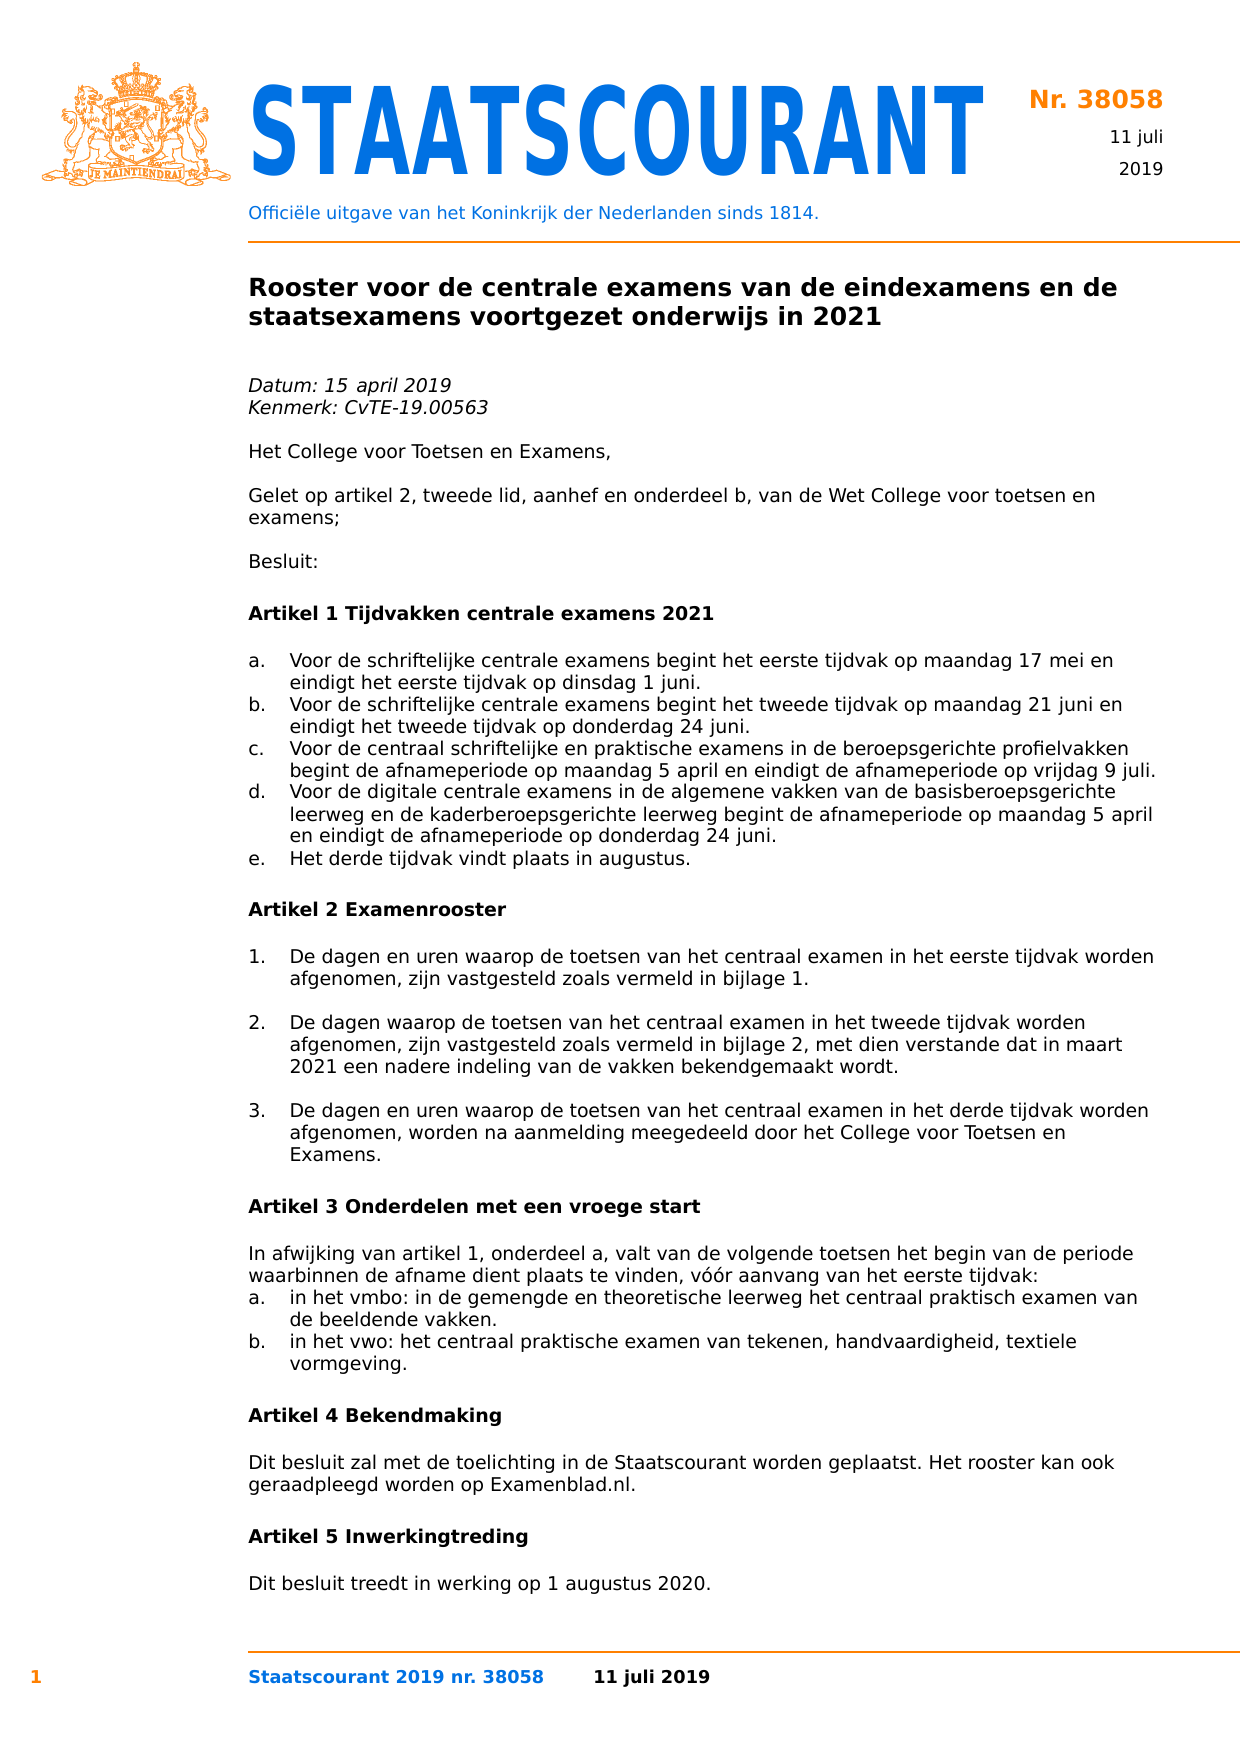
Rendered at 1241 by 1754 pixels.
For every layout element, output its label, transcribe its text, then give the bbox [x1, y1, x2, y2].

text Datum: 15 april 2019 [248, 375, 1163, 397]
table_header STAATSCOURANT [248, 62, 998, 203]
table_cell 11 juli [998, 121, 1240, 153]
text Kenmerk: CvTE-19.00563 [248, 397, 1163, 419]
table_cell Officiële uitgave van het Koninkrijk der Nederlanden sinds 1814. [248, 203, 1240, 241]
text b. in het vwo: het centraal praktische examen van tekenen, handvaardigheid, textiele vormgeving. [248, 1331, 1163, 1375]
subtitle Artikel 5 Inwerkingtreding [248, 1526, 1163, 1548]
subtitle Artikel 1 Tijdvakken centrale examens 2021 [248, 603, 1163, 624]
table_cell 2019 [998, 153, 1240, 203]
text d. Voor de digitale centrale examens in de algemene vakken van de basisberoepsgerichte leerweg en de kaderberoepsgerichte leerweg begint de afnameperiode op maandag 5 april en eindigt de afnameperiode op donderdag 24 juni. [248, 781, 1163, 847]
text 1. De dagen en uren waarop de toetsen van het centraal examen in het eerste tijdvak worden afgenomen, zijn vastgesteld zoals vermeld in bijlage 1. [248, 946, 1163, 990]
subtitle Artikel 3 Onderdelen met een vroege start [248, 1196, 1163, 1218]
text a. in het vmbo: in de gemengde en theoretische leerweg het centraal praktisch examen van de beeldende vakken. [248, 1287, 1163, 1331]
subtitle Rooster voor de centrale examens van de eindexamens en de staatsexamens voortgezet onderwijs in 2021 [248, 273, 1163, 331]
text In afwijking van artikel 1, onderdeel a, valt van de volgende toetsen het begin van de periode waarbinnen de afname dient plaats te vinden, vóór aanvang van het eerste tijdvak: [248, 1243, 1163, 1287]
text 3. De dagen en uren waarop de toetsen van het centraal examen in het derde tijdvak worden afgenomen, worden na aanmelding meegedeeld door het College voor Toetsen en Examens. [248, 1100, 1163, 1166]
text c. Voor de centraal schriftelijke en praktische examens in de beroepsgerichte profielvakken begint de afnameperiode op maandag 5 april en eindigt de afnameperiode op vrijdag 9 juli. [248, 737, 1163, 781]
text b. Voor de schriftelijke centrale examens begint het tweede tijdvak op maandag 21 juni en eindigt het tweede tijdvak op donderdag 24 juni. [248, 693, 1163, 737]
text e. Het derde tijdvak vindt plaats in augustus. [248, 847, 1163, 869]
text Het College voor Toetsen en Examens, [248, 441, 1163, 463]
table_header [25, 62, 248, 241]
text Dit besluit zal met de toelichting in de Staatscourant worden geplaatst. Het rooster kan ook geraadpleegd worden op Examenblad.nl. [248, 1452, 1163, 1496]
text 2. De dagen waarop de toetsen van het centraal examen in het tweede tijdvak worden afgenomen, zijn vastgesteld zoals vermeld in bijlage 2, met dien verstande dat in maart 2021 een nadere indeling van de vakken bekendgemaakt wordt. [248, 1012, 1163, 1078]
table_header Nr. 38058 [998, 62, 1240, 121]
text Besluit: [248, 551, 1163, 573]
picture [41, 62, 231, 186]
text a. Voor de schriftelijke centrale examens begint het eerste tijdvak op maandag 17 mei en eindigt het eerste tijdvak op dinsdag 1 juni. [248, 649, 1163, 693]
subtitle Artikel 4 Bekendmaking [248, 1405, 1163, 1427]
text Dit besluit treedt in werking op 1 augustus 2020. [248, 1573, 1163, 1595]
text Gelet op artikel 2, tweede lid, aanhef en onderdeel b, van de Wet College voor toetsen en examens; [248, 485, 1163, 529]
subtitle Artikel 2 Examenrooster [248, 899, 1163, 921]
